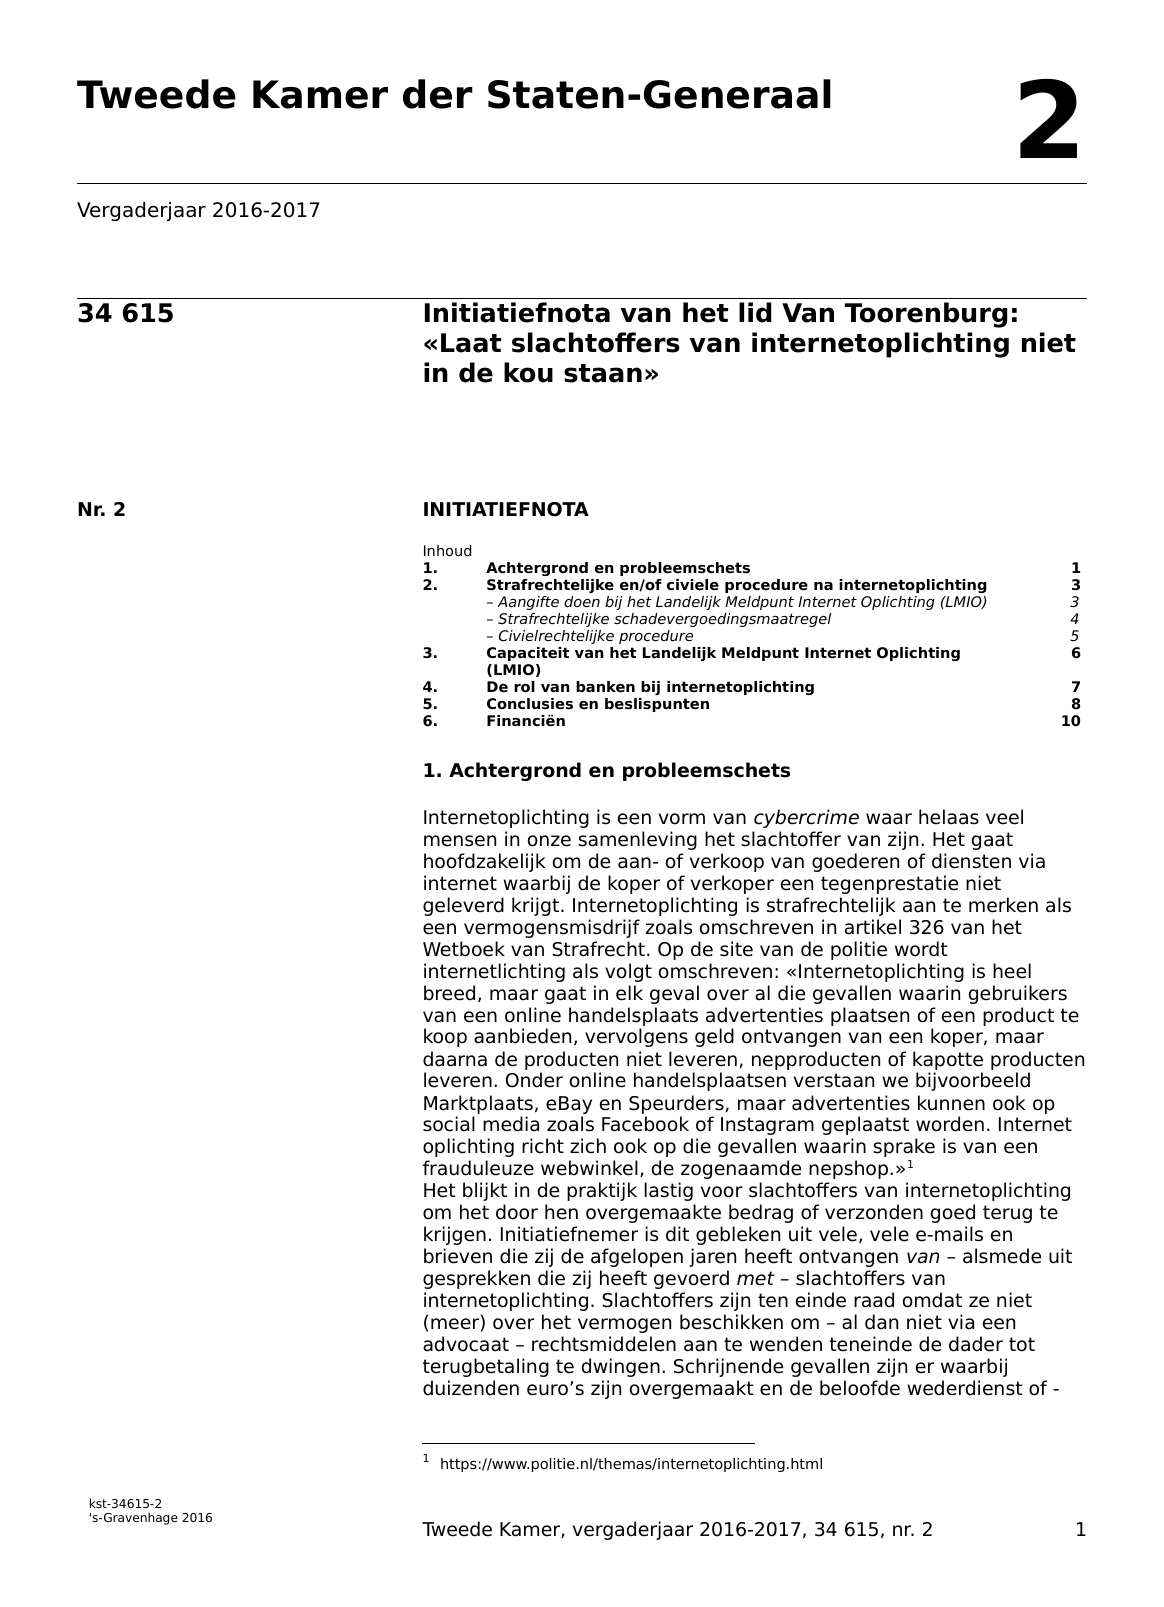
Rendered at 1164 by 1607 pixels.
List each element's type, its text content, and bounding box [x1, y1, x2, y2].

text 's-Gravenhage 2016 [88, 1511, 323, 1525]
table_cell 3 [1014, 577, 1087, 594]
table_cell [422, 611, 480, 628]
table_cell Strafrechtelijke en/of civiele procedure na internetoplichting [480, 577, 1014, 594]
table_cell [422, 594, 480, 611]
table_cell 1. [422, 560, 480, 577]
table_cell 4 [1014, 611, 1087, 628]
table_cell 7 [1014, 679, 1087, 696]
table_cell – Aangifte doen bij het Landelijk Meldpunt Internet Oplichting (LMIO) [480, 594, 1014, 611]
table_cell Financiën [480, 713, 1014, 730]
table_cell 3 [1014, 594, 1087, 611]
text Het blijkt in de praktijk lastig voor slachtoffers van internetoplichting om het door hen overgemaakte bedrag of verzonden goed terug te krijgen. Initiatiefnemer is dit gebleken uit vele, vele e-mails en brieven die zij de afgelopen jaren heeft ontvangen van – alsmede uit gesprekken die zij heeft gevoerd met – slachtoffers van internetoplichting. Slachtoffers zijn ten einde raad omdat ze niet (meer) over het vermogen beschikken om – al dan niet via een advocaat – rechtsmiddelen aan te wenden teneinde de dader tot terugbetaling te dwingen. Schrijnende gevallen zijn er waarbij duizenden euro’s zijn overgemaakt en de beloofde wederdienst of [422, 1180, 1087, 1400]
table_cell Vergaderjaar 2016-2017 [77, 184, 1087, 298]
table_cell 4. [422, 679, 480, 696]
table_header Tweede Kamer der Staten-Generaal [77, 59, 886, 183]
table_cell De rol van banken bij internetoplichting [480, 679, 1014, 696]
text Internetoplichting is een vorm van cybercrime waar helaas veel mensen in onze samenleving het slachtoffer van zijn. Het gaat hoofdzakelijk om de aan- of verkoop van goederen of diensten via internet waarbij de koper of verkoper een tegenprestatie niet geleverd krijgt. Internetoplichting is strafrechtelijk aan te merken als een vermogensmisdrijf zoals omschreven in artikel 326 van het Wetboek van Strafrecht. Op de site van de politie wordt internetlichting als volgt omschreven: «Internetoplichting is heel breed, maar gaat in elk geval over al die gevallen waarin gebruikers van een online handelsplaats advertenties plaatsen of een product te koop aanbieden, vervolgens geld ontvangen van een koper, maar daarna de producten niet leveren, nepproducten of kapotte producten leveren. Onder online handelsplaatsen verstaan we bijvoorbeeld Marktplaats, eBay en Speurders, maar advertenties kunnen ook op social media zoals Facebook of Instagram geplaatst worden. Internet oplichting richt zich ook op die gevallen waarin sprake is van een frauduleuze webwinkel, de zogenaamde nepshop.» [422, 807, 1087, 1180]
table_cell – Civielrechtelijke procedure [480, 628, 1014, 645]
table_header 2 [886, 59, 1087, 183]
table_cell 6. [422, 713, 480, 730]
table_cell 3. [422, 645, 480, 679]
text https://www.politie.nl/themas/internetoplichting.html [422, 1452, 1087, 1474]
table_cell 10 [1014, 713, 1087, 730]
subtitle Nr. 2 INITIATIEFNOTA [77, 499, 1087, 521]
subtitle 34 615 Initiatiefnota van het lid Van Toorenburg: «Laat slachtoffers van internetoplichting niet in de kou staan» [77, 299, 1087, 388]
table_cell 8 [1014, 696, 1087, 713]
table_cell 6 [1014, 645, 1087, 679]
table_cell Capaciteit van het Landelijk Meldpunt Internet Oplichting (LMIO) [480, 645, 1014, 679]
table_cell – Strafrechtelijke schadevergoedingsmaatregel [480, 611, 1014, 628]
table_cell 2. [422, 577, 480, 594]
table_cell [422, 628, 480, 645]
table_cell 5. [422, 696, 480, 713]
table_cell 5 [1014, 628, 1087, 645]
table_cell Conclusies en beslispunten [480, 696, 1014, 713]
table_cell 1 [1014, 560, 1087, 577]
table_header Inhoud [422, 543, 1014, 560]
text kst-34615-2 [88, 1497, 323, 1511]
subtitle 1. Achtergrond en probleemschets [422, 760, 1087, 782]
table_cell Achtergrond en probleemschets [480, 560, 1014, 577]
table_header [1014, 543, 1087, 560]
